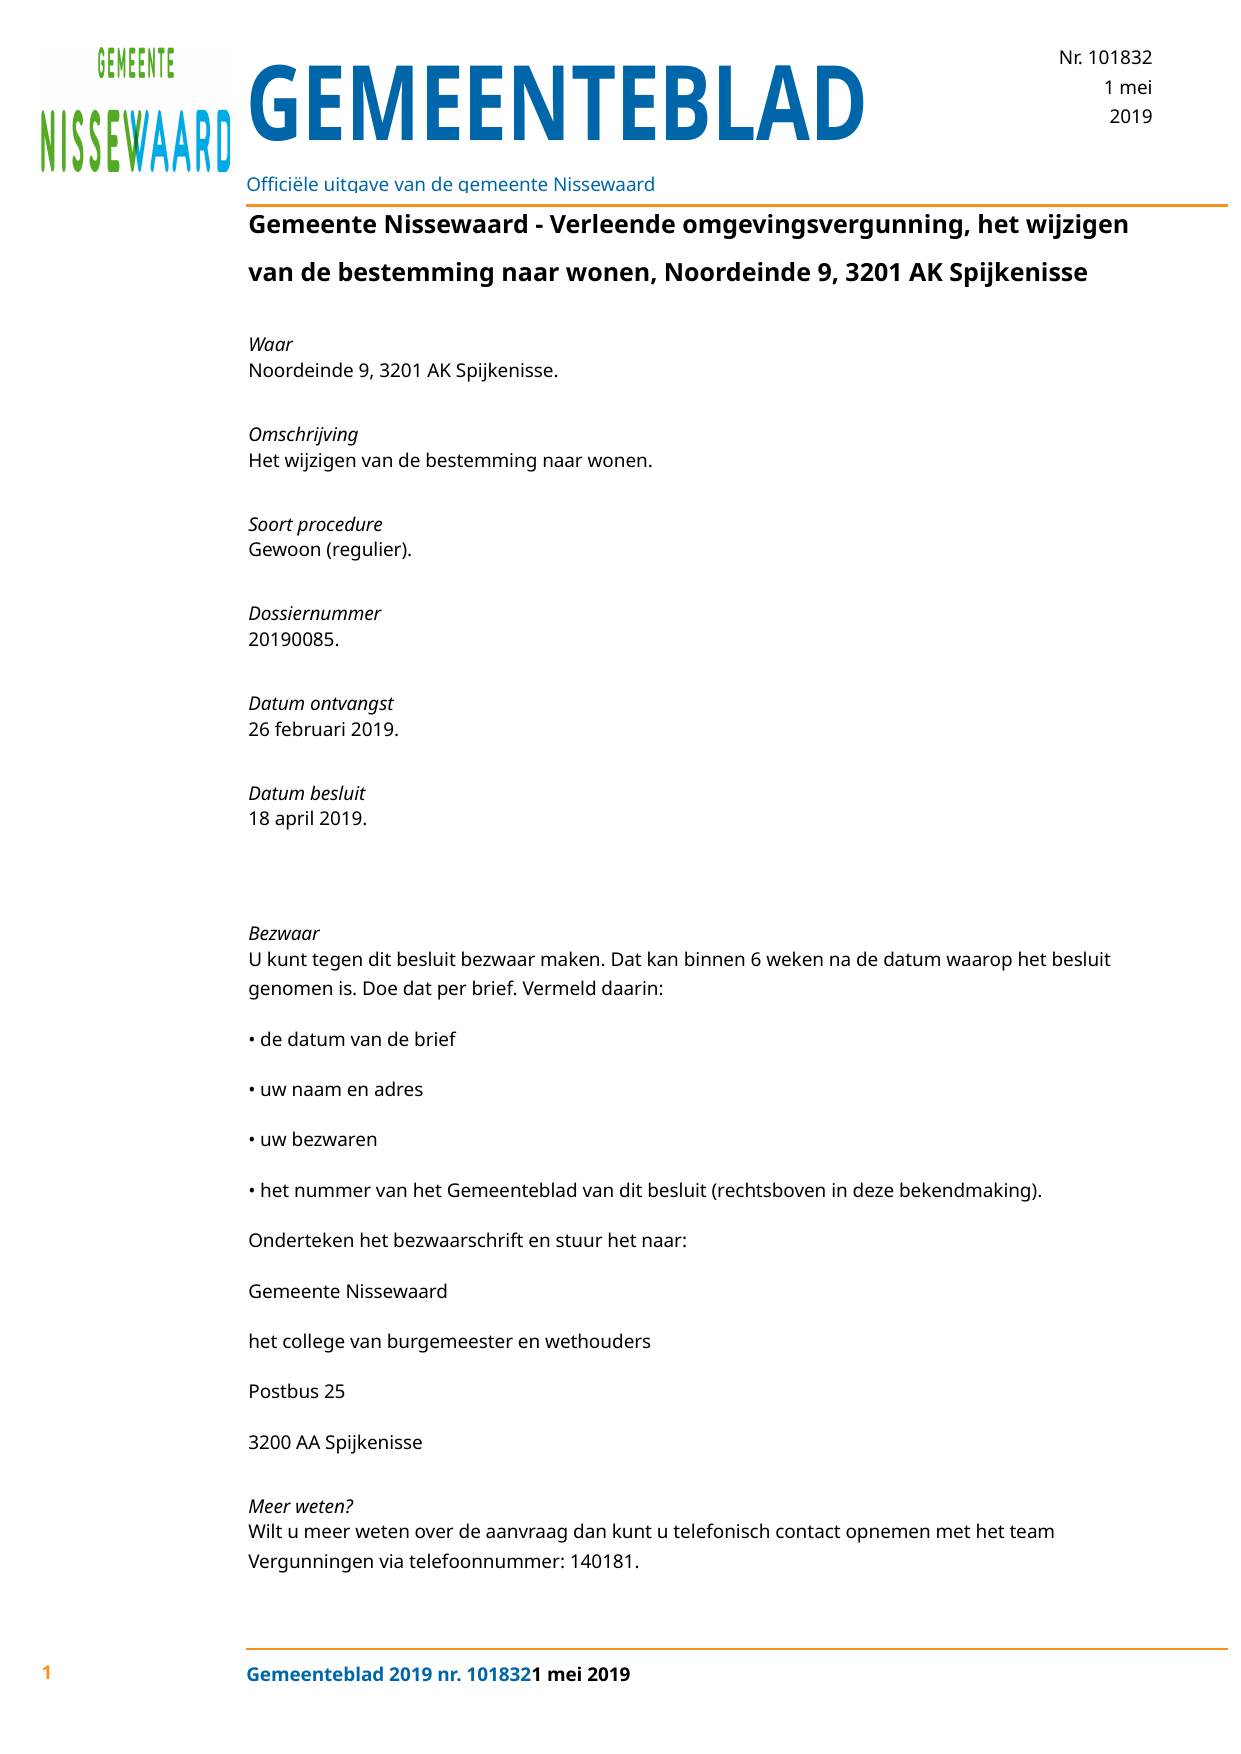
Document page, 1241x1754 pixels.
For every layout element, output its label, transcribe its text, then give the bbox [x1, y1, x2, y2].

text Bezwaar [248, 920, 1152, 946]
text Noordeinde 9, 3201 AK Spijkenisse. [248, 357, 1152, 383]
picture [176, 157, 187, 172]
text Gemeente Nissewaard [248, 1278, 1152, 1303]
text 26 februari 2019. [248, 716, 1152, 742]
picture [200, 151, 206, 172]
picture [201, 122, 206, 138]
text U kunt tegen dit besluit bezwaar maken. Dat kan binnen 6 weken na de datum waarop het besluit genomen is. Doe dat per brief. Vermeld daarin: [248, 946, 1152, 1001]
text Postbus 25 [248, 1379, 1152, 1404]
text Onderteken het bezwaarschrift en stuur het naar: [248, 1227, 1152, 1253]
text Meer weten? [248, 1493, 1152, 1519]
text Gewoon (regulier). [248, 537, 1152, 562]
text Soort procedure [248, 511, 1152, 537]
text Datum besluit [248, 780, 1152, 806]
text Gemeente Nissewaard - Verleende omgevingsvergunning, het wijzigen van de bestemming naar wonen, Noordeinde 9, 3201 AK Spijkenisse [248, 207, 1152, 288]
text Dossiernummer [248, 601, 1152, 626]
text • uw naam en adres [248, 1076, 1152, 1102]
text Datum ontvangst [248, 690, 1152, 716]
text • de datum van de brief [248, 1026, 1152, 1051]
text 3200 AA Spijkenisse [248, 1429, 1152, 1455]
picture [41, 47, 231, 172]
picture [222, 122, 227, 160]
text • uw bezwaren [248, 1127, 1152, 1152]
text Wilt u meer weten over de aanvraag dan kunt u telefonisch contact opnemen met het team Vergunningen via telefoonnummer: 140181. [248, 1519, 1152, 1574]
text Omschrijving [248, 421, 1152, 447]
text 18 april 2019. [248, 806, 1152, 831]
text • het nummer van het Gemeenteblad van dit besluit (rechtsboven in deze bekendmaking). [248, 1177, 1152, 1203]
picture [154, 157, 165, 172]
text 20190085. [248, 626, 1152, 652]
text Het wijzigen van de bestemming naar wonen. [248, 447, 1152, 473]
text het college van burgemeester en wethouders [248, 1328, 1152, 1354]
text Waar [248, 331, 1152, 357]
